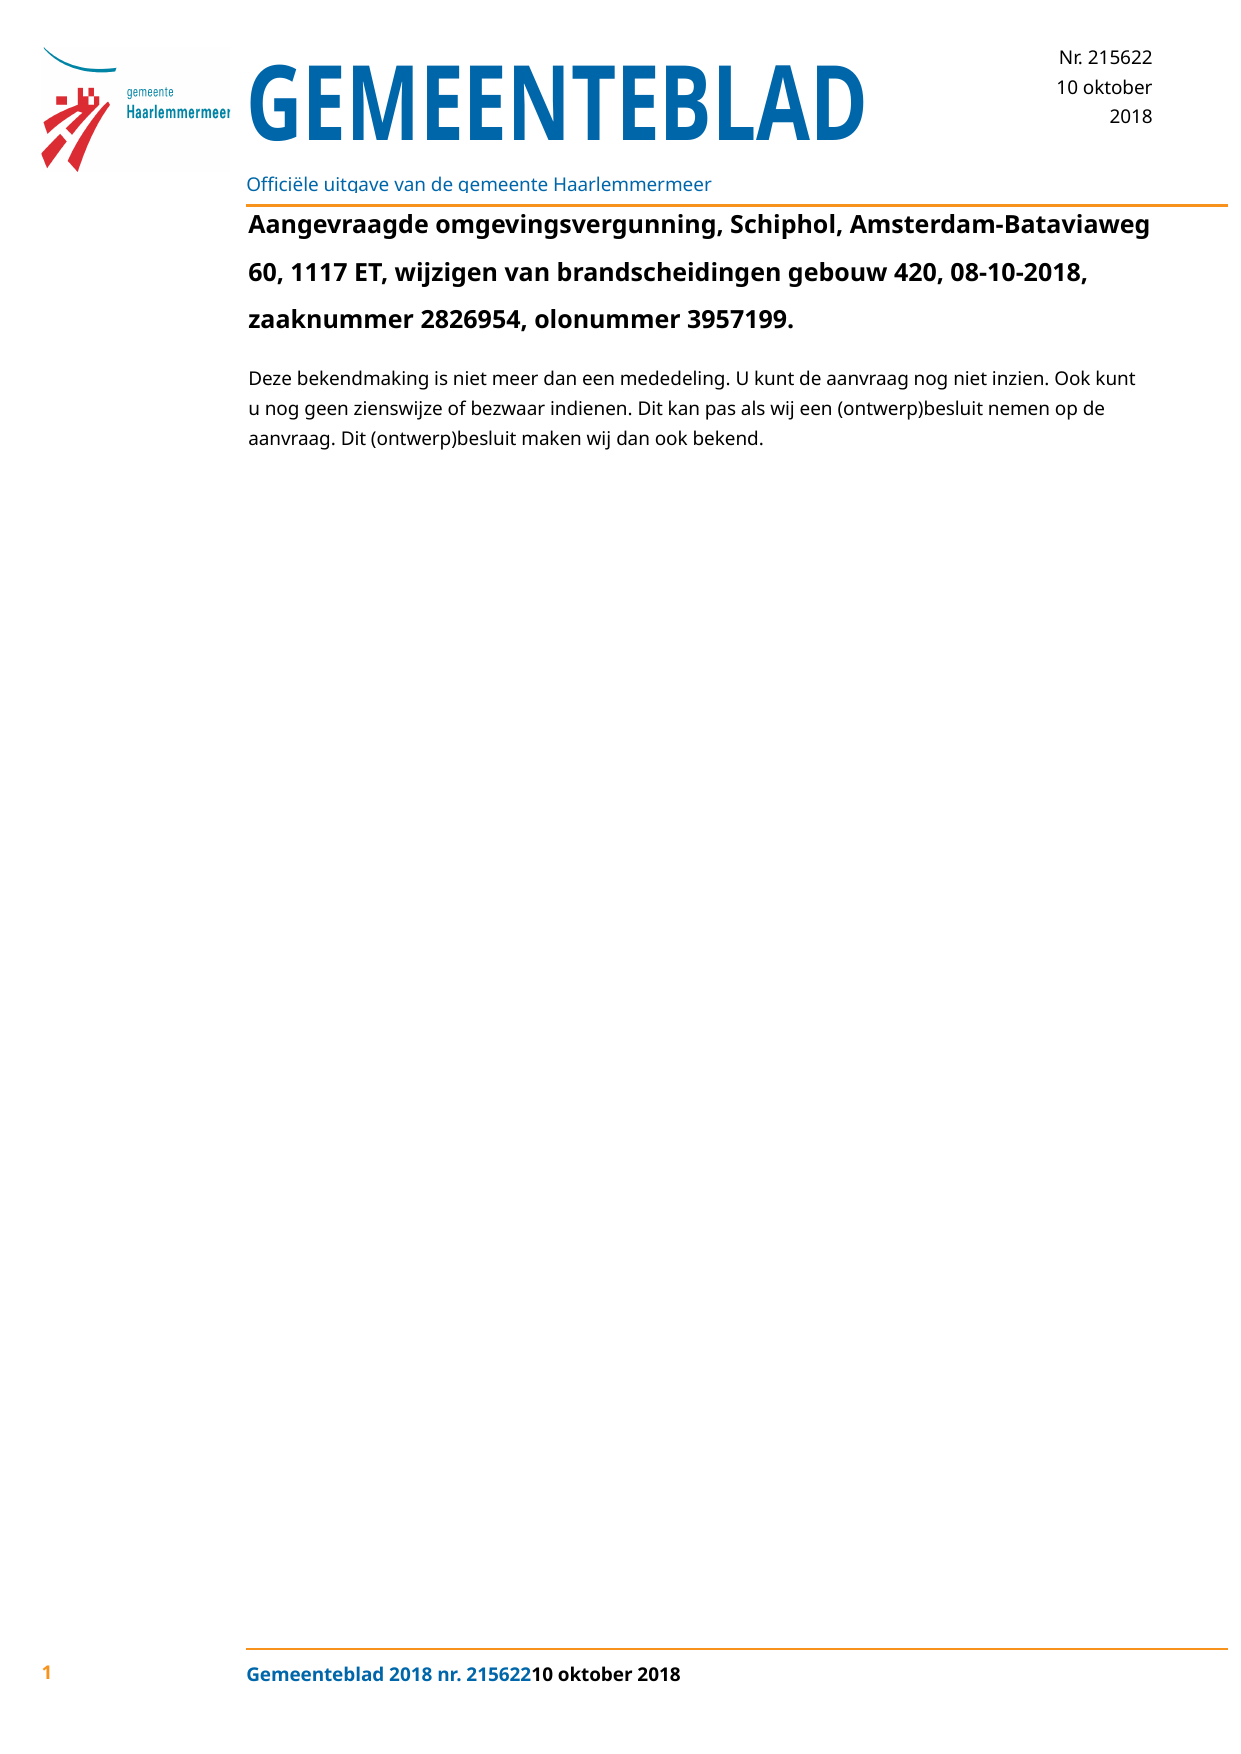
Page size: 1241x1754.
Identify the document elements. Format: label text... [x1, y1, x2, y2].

picture [41, 47, 231, 172]
text Aangevraagde omgevingsvergunning, Schiphol, Amsterdam-Bataviaweg 60, 1117 ET, wijzigen van brandscheidingen gebouw 420, 08-10-2018, zaaknummer 2826954, olonummer 3957199. [248, 207, 1152, 336]
text Deze bekendmaking is niet meer dan een mededeling. U kunt de aanvraag nog niet inzien. Ook kunt u nog geen zienswijze of bezwaar indienen. Dit kan pas als wij een (ontwerp)besluit nemen op de aanvraag. Dit (ontwerp)besluit maken wij dan ook bekend. [248, 366, 1152, 450]
